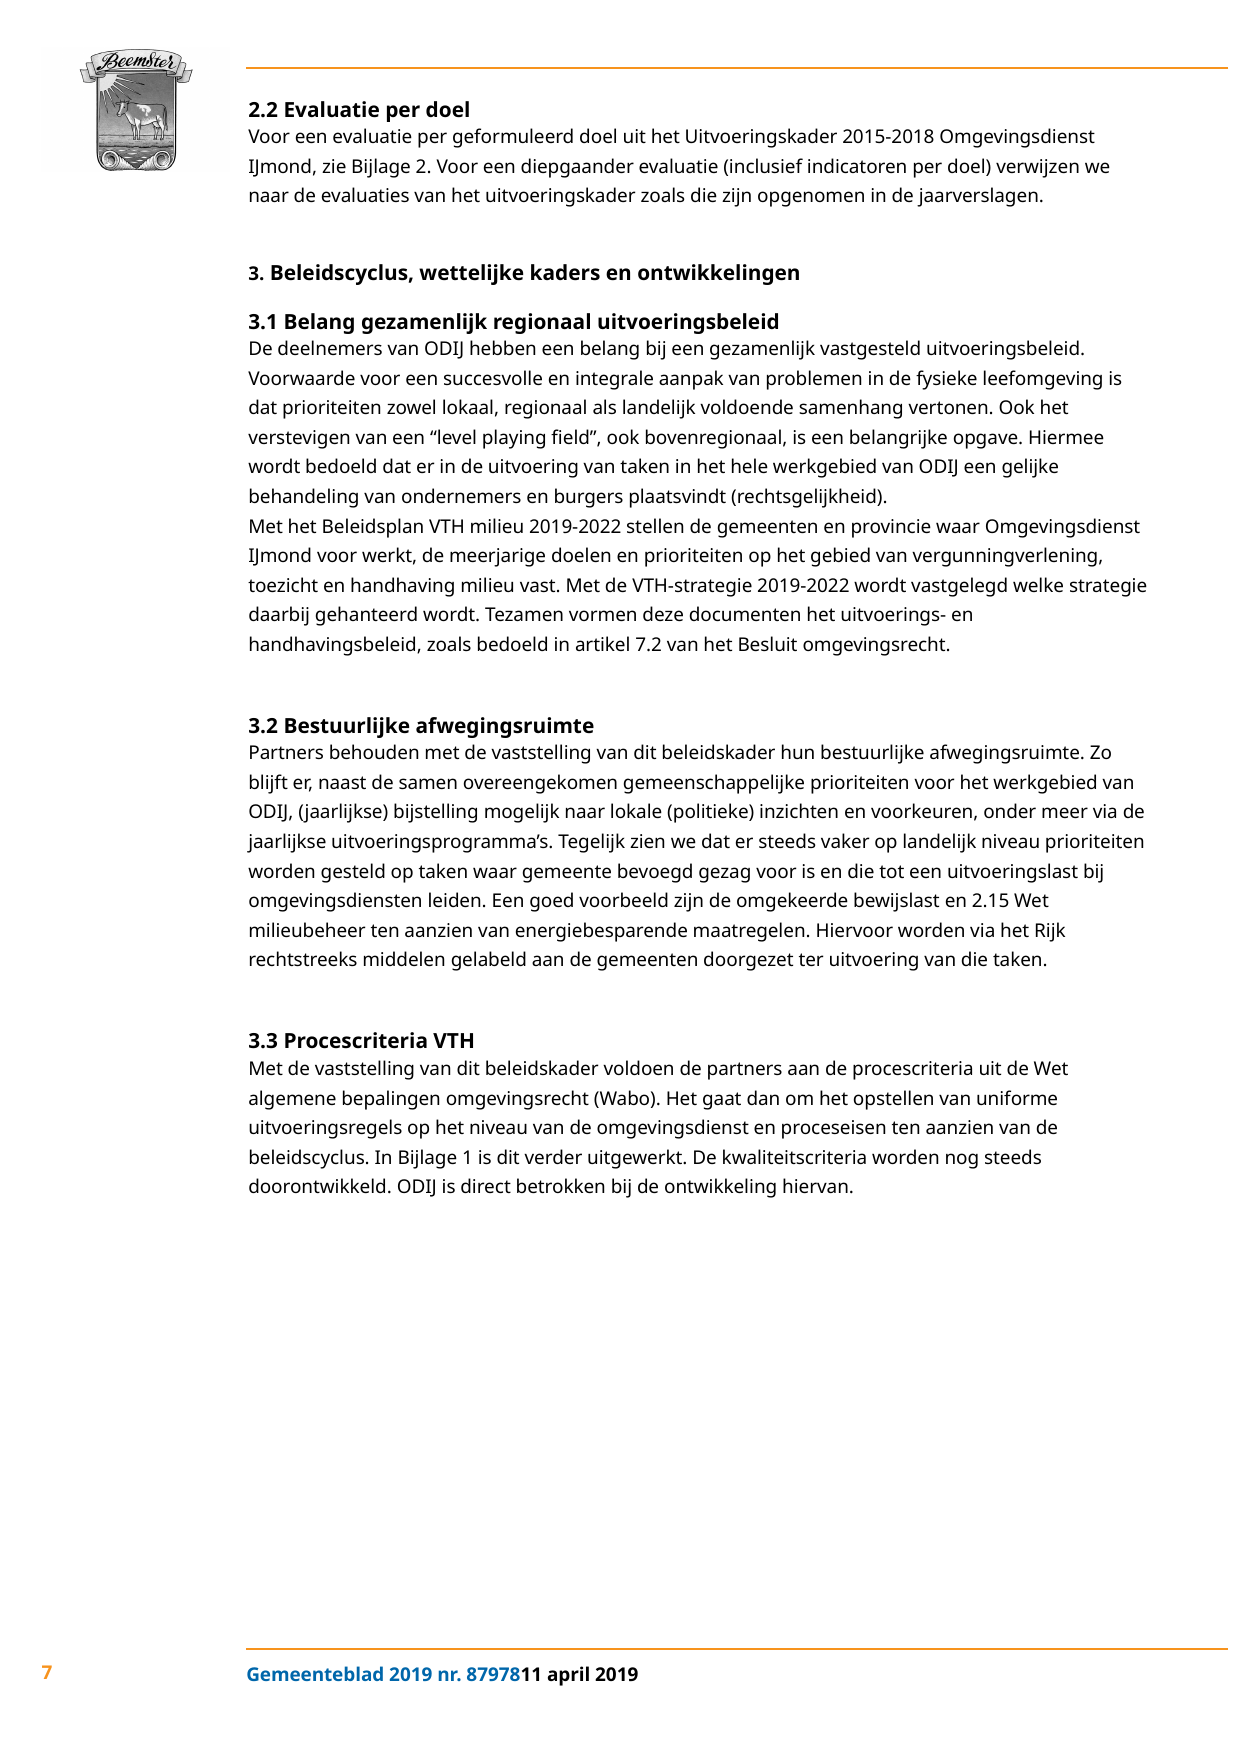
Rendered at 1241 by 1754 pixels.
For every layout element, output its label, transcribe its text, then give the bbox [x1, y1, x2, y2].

text De deelnemers van ODIJ hebben een belang bij een gezamenlijk vastgesteld uitvoeringsbeleid. Voorwaarde voor een succesvolle en integrale aanpak van problemen in de fysieke leefomgeving is dat prioriteiten zowel lokaal, regionaal als landelijk voldoende samenhang vertonen. Ook het verstevigen van een “level playing field”, ook bovenregionaal, is een belangrijke opgave. Hiermee wordt bedoeld dat er in de uitvoering van taken in het hele werkgebied van ODIJ een gelijke behandeling van ondernemers en burgers plaatsvindt (rechtsgelijkheid). [248, 335, 1152, 509]
text Met het Beleidsplan VTH milieu 2019-2022 stellen de gemeenten en provincie waar Omgevingsdienst IJmond voor werkt, de meerjarige doelen en prioriteiten op het gebied van vergunningverlening, toezicht en handhaving milieu vast. Met de VTH-strategie 2019-2022 wordt vastgelegd welke strategie daarbij gehanteerd wordt. Tezamen vormen deze documenten het uitvoerings- en handhavingsbeleid, zoals bedoeld in artikel 7.2 van het Besluit omgevingsrecht. [248, 513, 1152, 657]
text 3. Beleidscyclus, wettelijke kaders en ontwikkelingen [248, 258, 1152, 286]
text 3.3 Procescriteria VTH [248, 1027, 1152, 1055]
picture [41, 47, 231, 172]
text 3.1 Belang gezamenlijk regionaal uitvoeringsbeleid [248, 307, 1152, 335]
text 3.2 Bestuurlijke afwegingsruimte [248, 711, 1152, 739]
text Partners behouden met de vaststelling van dit beleidskader hun bestuurlijke afwegingsruimte. Zo blijft er, naast de samen overeengekomen gemeenschappelijke prioriteiten voor het werkgebied van ODIJ, (jaarlijkse) bijstelling mogelijk naar lokale (politieke) inzichten en voorkeuren, onder meer via de jaarlijkse uitvoeringsprogramma’s. Tegelijk zien we dat er steeds vaker op landelijk niveau prioriteiten worden gesteld op taken waar gemeente bevoegd gezag voor is en die tot een uitvoeringslast bij omgevingsdiensten leiden. Een goed voorbeeld zijn de omgekeerde bewijslast en 2.15 Wet milieubeheer ten aanzien van energiebesparende maatregelen. Hiervoor worden via het Rijk rechtstreeks middelen gelabeld aan de gemeenten doorgezet ter uitvoering van die taken. [248, 739, 1152, 972]
text Met de vaststelling van dit beleidskader voldoen de partners aan de procescriteria uit de Wet algemene bepalingen omgevingsrecht (Wabo). Het gaat dan om het opstellen van uniforme uitvoeringsregels op het niveau van de omgevingsdienst en proceseisen ten aanzien van de beleidscyclus. In Bijlage 1 is dit verder uitgewerkt. De kwaliteitscriteria worden nog steeds doorontwikkeld. ODIJ is direct betrokken bij de ontwikkeling hiervan. [248, 1055, 1152, 1199]
text Voor een evaluatie per geformuleerd doel uit het Uitvoeringskader 2015-2018 Omgevingsdienst IJmond, zie Bijlage 2. Voor een diepgaander evaluatie (inclusief indicatoren per doel) verwijzen we naar de evaluaties van het uitvoeringskader zoals die zijn opgenomen in de jaarverslagen. [248, 123, 1152, 208]
text 2.2 Evaluatie per doel [248, 95, 1152, 123]
